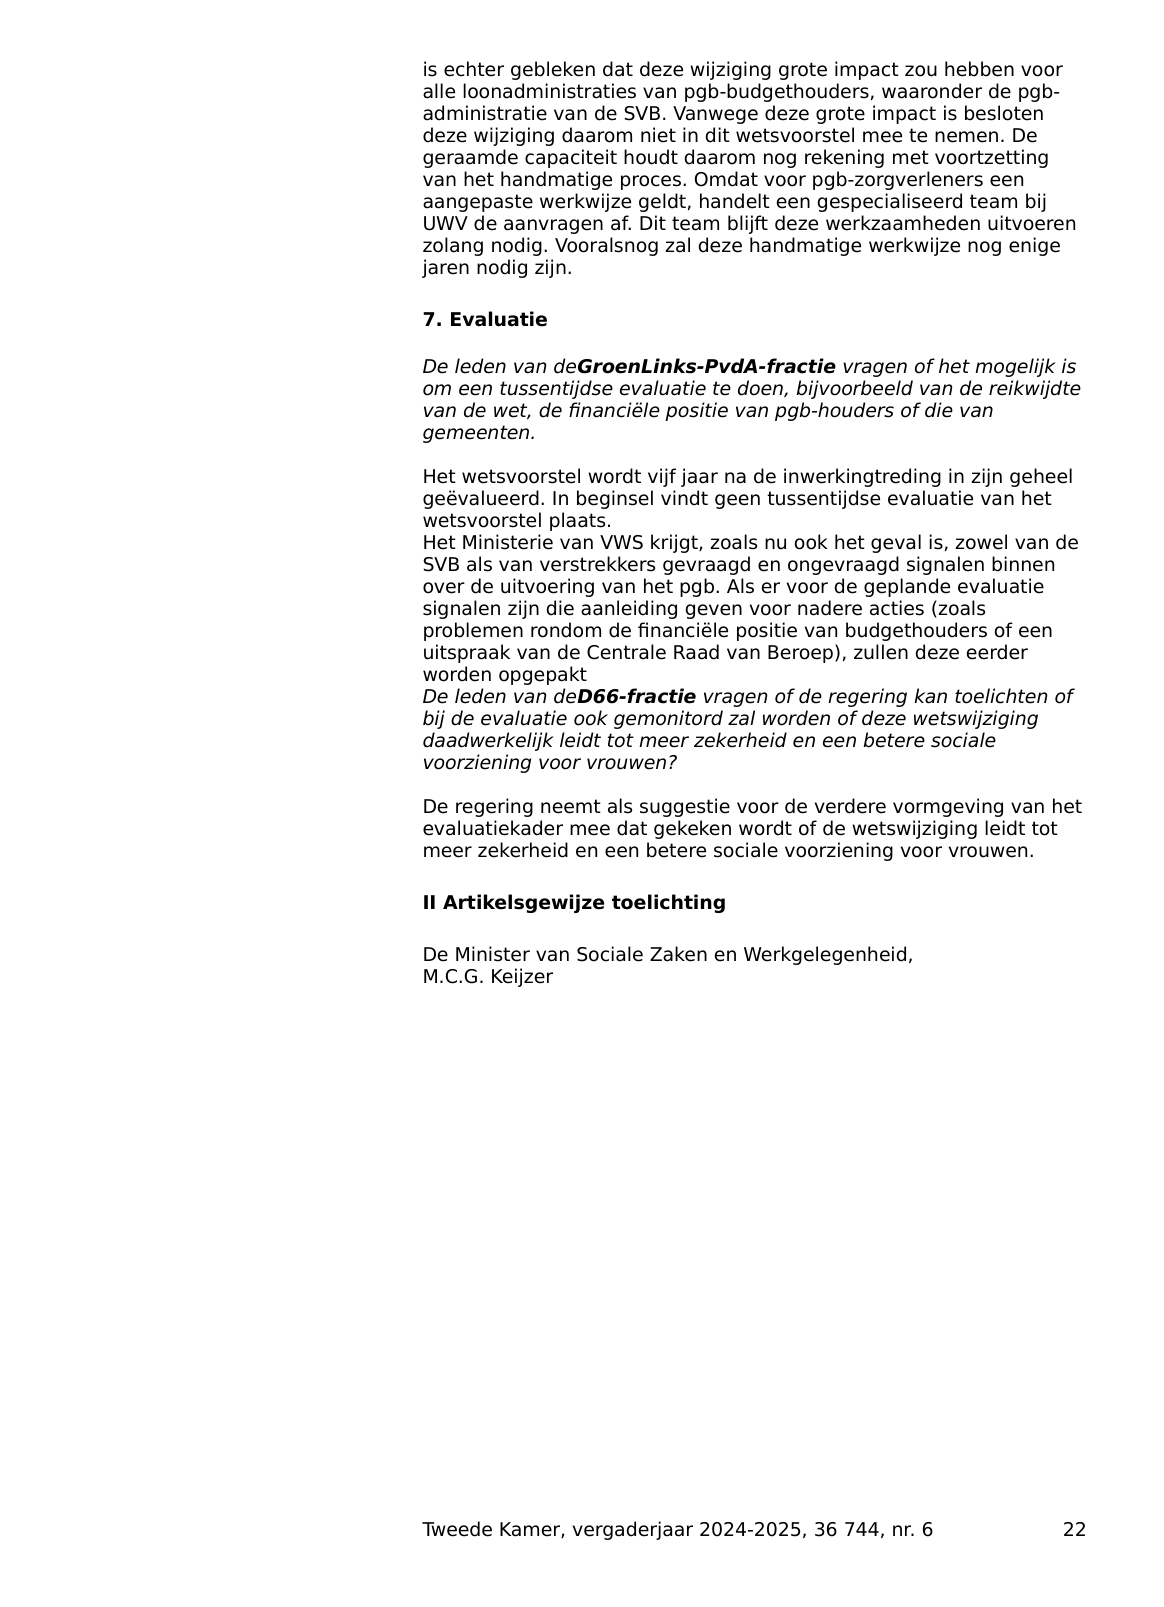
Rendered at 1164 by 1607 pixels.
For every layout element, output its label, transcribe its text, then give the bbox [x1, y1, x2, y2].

text Het Ministerie van VWS krijgt, zoals nu ook het geval is, zowel van de SVB als van verstrekkers gevraagd en ongevraagd signalen binnen over de uitvoering van het pgb. Als er voor de geplande evaluatie signalen zijn die aanleiding geven voor nadere acties (zoals problemen rondom de financiële positie van budgethouders of een uitspraak van de Centrale Raad van Beroep), zullen deze eerder worden opgepakt [422, 532, 1087, 686]
text is echter gebleken dat deze wijziging grote impact zou hebben voor alle loonadministraties van pgb-budgethouders, waaronder de pgb-administratie van de SVB. Vanwege deze grote impact is besloten deze wijziging daarom niet in dit wetsvoorstel mee te nemen. De geraamde capaciteit houdt daarom nog rekening met voortzetting van het handmatige proces. Omdat voor pgb-zorgverleners een aangepaste werkwijze geldt, handelt een gespecialiseerd team bij UWV de aanvragen af. Dit team blijft deze werkzaamheden uitvoeren zolang nodig. Vooralsnog zal deze handmatige werkwijze nog enige jaren nodig zijn. [422, 59, 1087, 279]
subtitle II Artikelsgewijze toelichting [422, 892, 1087, 914]
text De Minister van Sociale Zaken en Werkgelegenheid, M.C.G. Keijzer [422, 944, 1087, 988]
text De leden van deGroenLinks-PvdA-fractie vragen of het mogelijk is om een tussentijdse evaluatie te doen, bijvoorbeeld van de reikwijdte van de wet, de financiële positie van pgb-houders of die van gemeenten. [422, 356, 1087, 444]
subtitle 7. Evaluatie [422, 309, 1087, 331]
text De regering neemt als suggestie voor de verdere vormgeving van het evaluatiekader mee dat gekeken wordt of de wetswijziging leidt tot meer zekerheid en een betere sociale voorziening voor vrouwen. [422, 796, 1087, 862]
text Het wetsvoorstel wordt vijf jaar na de inwerkingtreding in zijn geheel geëvalueerd. In beginsel vindt geen tussentijdse evaluatie van het wetsvoorstel plaats. [422, 466, 1087, 532]
text De leden van deD66-fractie vragen of de regering kan toelichten of bij de evaluatie ook gemonitord zal worden of deze wetswijziging daadwerkelijk leidt tot meer zekerheid en een betere sociale voorziening voor vrouwen? [422, 686, 1087, 774]
